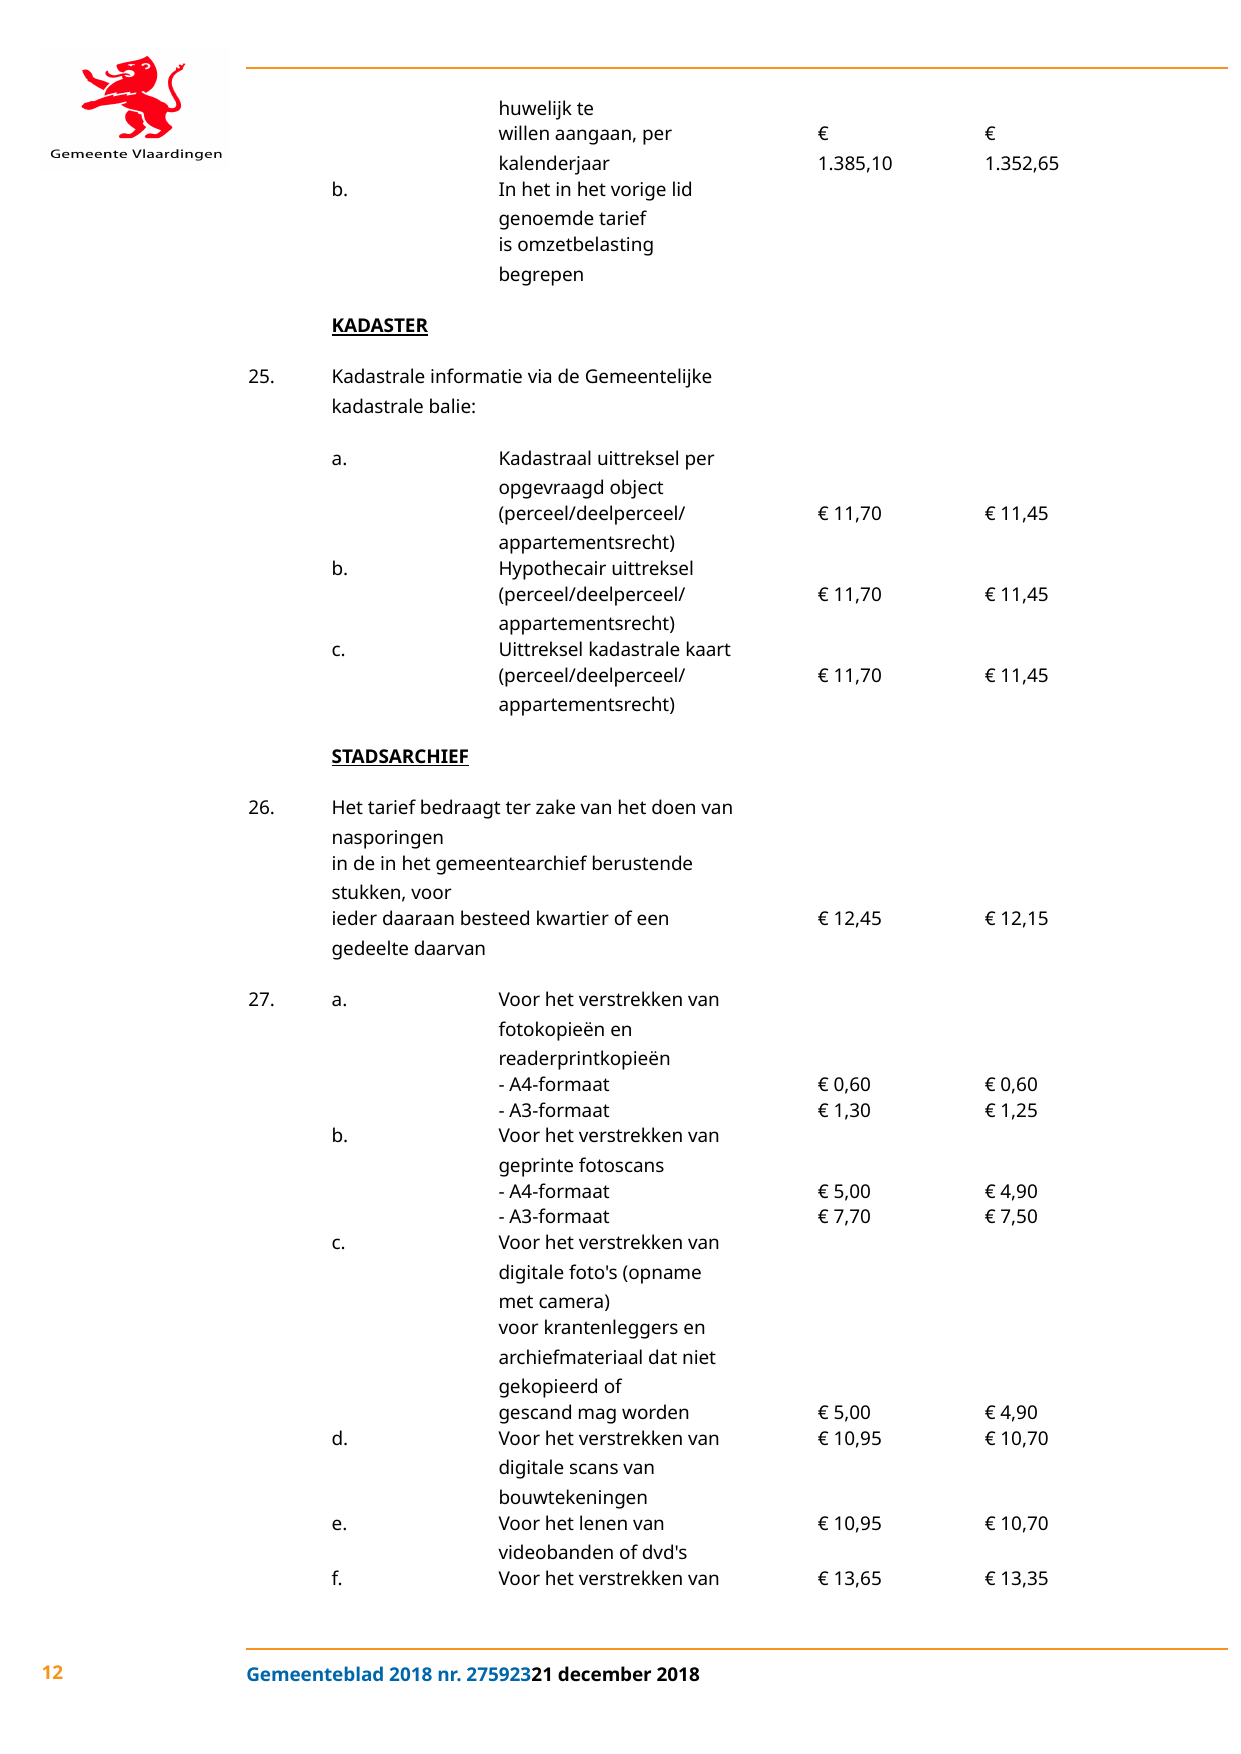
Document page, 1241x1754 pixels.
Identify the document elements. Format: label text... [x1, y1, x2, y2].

table_cell [331, 500, 415, 555]
table_cell [985, 743, 1068, 769]
table_cell [248, 769, 331, 794]
table_cell [734, 338, 818, 364]
table_cell [248, 231, 331, 286]
table_cell [901, 500, 984, 555]
table_cell [415, 1229, 498, 1314]
table_cell [498, 961, 734, 986]
table_cell [248, 419, 331, 445]
table_cell [415, 961, 498, 986]
table_cell [734, 1204, 818, 1229]
table_cell [901, 1071, 984, 1097]
table_cell [734, 795, 818, 850]
table_cell [985, 419, 1068, 445]
table_cell [1068, 445, 1152, 500]
table_cell [734, 1314, 818, 1399]
table_cell willen aangaan, per kalenderjaar [498, 121, 734, 176]
table_cell [901, 581, 984, 636]
table_cell [901, 743, 984, 769]
table_cell f. [331, 1565, 415, 1591]
table_cell [415, 1178, 498, 1204]
table_cell [248, 445, 331, 500]
table_cell [818, 718, 901, 743]
table_cell [331, 1399, 415, 1425]
table_cell [734, 176, 818, 231]
table_cell [415, 555, 498, 581]
table_cell Voor het verstrekken van digitale scans van bouwtekeningen [498, 1425, 734, 1510]
table_cell [818, 769, 901, 794]
table_cell [415, 1097, 498, 1123]
table_cell [901, 1399, 984, 1425]
table_cell [901, 636, 984, 662]
table_cell [818, 743, 901, 769]
table_cell [248, 1178, 331, 1204]
table_cell [818, 1123, 901, 1178]
table_cell [248, 338, 331, 364]
table_cell [415, 500, 498, 555]
table_cell [248, 636, 331, 662]
table_cell [1068, 850, 1152, 905]
table_cell [331, 231, 415, 286]
table_cell 25. [248, 364, 331, 419]
table_cell [1068, 905, 1152, 961]
table_cell [415, 1565, 498, 1591]
table_cell [818, 961, 901, 986]
table_cell [1068, 1510, 1152, 1565]
table_cell [1068, 769, 1152, 794]
table_cell € 10,95 [818, 1510, 901, 1565]
table_cell Kadastrale informatie via de Gemeentelijke kadastrale balie: [331, 364, 734, 419]
table_cell e. [331, 1510, 415, 1565]
table_cell [415, 718, 498, 743]
table_cell [331, 769, 415, 794]
table_cell € 5,00 [818, 1399, 901, 1425]
table_cell STADSARCHIEF [331, 743, 734, 769]
table_cell a. [331, 986, 415, 1071]
table_cell [248, 95, 331, 121]
table_cell huwelijk te [498, 95, 734, 121]
table_cell [901, 176, 984, 231]
table_cell [734, 1097, 818, 1123]
table_cell [415, 286, 498, 312]
table_cell € 10,70 [985, 1425, 1068, 1510]
table_cell [248, 1314, 331, 1399]
table_cell [1068, 1178, 1152, 1204]
table_cell Hypothecair uittreksel [498, 555, 734, 581]
table_cell € 12,45 [818, 905, 901, 961]
table_cell [415, 662, 498, 717]
table_cell [415, 986, 498, 1071]
table_cell € 1.352,65 [985, 121, 1068, 176]
table_cell [1068, 1565, 1152, 1591]
table_cell [985, 961, 1068, 986]
table_cell [818, 636, 901, 662]
table_cell [498, 769, 734, 794]
table_cell [1068, 1071, 1152, 1097]
table_cell b. [331, 176, 415, 231]
table_cell [901, 1565, 984, 1591]
table_cell € 11,70 [818, 581, 901, 636]
table_cell [734, 121, 818, 176]
table_cell € 11,45 [985, 662, 1068, 717]
table_cell [901, 338, 984, 364]
table_cell [248, 1229, 331, 1314]
table_cell [248, 1204, 331, 1229]
table_cell € 4,90 [985, 1399, 1068, 1425]
table_cell [901, 95, 984, 121]
table_cell [1068, 1314, 1152, 1399]
table_cell [1068, 1204, 1152, 1229]
table_cell € 0,60 [985, 1071, 1068, 1097]
table_cell [901, 1425, 984, 1510]
picture [41, 47, 231, 172]
table_cell [901, 121, 984, 176]
table_cell In het in het vorige lid genoemde tarief [498, 176, 734, 231]
table_cell [901, 905, 984, 961]
table_cell € 12,15 [985, 905, 1068, 961]
table_cell - A3-formaat [498, 1204, 734, 1229]
table_cell [901, 1204, 984, 1229]
table_cell € 1.385,10 [818, 121, 901, 176]
table_cell [901, 1229, 984, 1314]
table_cell [248, 1425, 331, 1510]
table_cell [248, 1097, 331, 1123]
table_cell [734, 743, 818, 769]
table_cell [415, 1425, 498, 1510]
table_cell [331, 338, 415, 364]
table_cell [415, 1399, 498, 1425]
table_cell [985, 364, 1068, 419]
table_cell [985, 769, 1068, 794]
table_cell [734, 364, 818, 419]
table_cell [901, 286, 984, 312]
table_cell [248, 312, 331, 338]
table_cell [1068, 581, 1152, 636]
table_cell [1068, 1425, 1152, 1510]
table_cell Voor het verstrekken van geprinte fotoscans [498, 1123, 734, 1178]
table_cell [415, 231, 498, 286]
table_cell [901, 1097, 984, 1123]
table_cell [248, 555, 331, 581]
table_cell [901, 419, 984, 445]
table_cell [734, 850, 818, 905]
table_cell [415, 1314, 498, 1399]
table_cell [985, 555, 1068, 581]
table_cell [1068, 636, 1152, 662]
table_cell [734, 636, 818, 662]
table_cell [734, 905, 818, 961]
table_cell - A4-formaat [498, 1071, 734, 1097]
table_cell [985, 95, 1068, 121]
table_cell [901, 364, 984, 419]
table_cell [498, 338, 734, 364]
table_cell [818, 795, 901, 850]
table_cell [498, 718, 734, 743]
table_cell [331, 1314, 415, 1399]
table_cell [1068, 961, 1152, 986]
table_cell [1068, 1399, 1152, 1425]
table_cell gescand mag worden [498, 1399, 734, 1425]
table_cell [415, 1204, 498, 1229]
table_cell Uittreksel kadastrale kaart [498, 636, 734, 662]
table_cell [248, 581, 331, 636]
table_cell [1068, 795, 1152, 850]
table_cell [248, 662, 331, 717]
table_cell [818, 364, 901, 419]
table_cell [331, 718, 415, 743]
table_cell € 5,00 [818, 1178, 901, 1204]
table_cell [248, 1123, 331, 1178]
table_cell [1068, 555, 1152, 581]
table_cell [734, 986, 818, 1071]
table_cell d. [331, 1425, 415, 1510]
table_cell [734, 1425, 818, 1510]
table_cell [901, 1178, 984, 1204]
table_cell € 11,70 [818, 500, 901, 555]
table_cell [415, 636, 498, 662]
table_cell € 13,65 [818, 1565, 901, 1591]
table_cell Voor het lenen van videobanden of dvd's [498, 1510, 734, 1565]
table_cell [498, 286, 734, 312]
table_cell [498, 419, 734, 445]
table_cell [734, 1178, 818, 1204]
table_cell [818, 986, 901, 1071]
table_cell [331, 662, 415, 717]
table_cell [248, 121, 331, 176]
table_cell [734, 95, 818, 121]
table_cell € 11,70 [818, 662, 901, 717]
table_cell [734, 1071, 818, 1097]
table_cell [248, 286, 331, 312]
table_cell (perceel/deelperceel/appartementsrecht) [498, 662, 734, 717]
table_cell € 0,60 [818, 1071, 901, 1097]
table_cell c. [331, 1229, 415, 1314]
table_cell [901, 312, 984, 338]
table_cell [248, 743, 331, 769]
table_cell [901, 231, 984, 286]
table_cell [734, 500, 818, 555]
table_cell [901, 1123, 984, 1178]
table_cell € 10,95 [818, 1425, 901, 1510]
table_cell [734, 769, 818, 794]
table_cell [248, 1510, 331, 1565]
table_cell [248, 1565, 331, 1591]
table_cell [818, 850, 901, 905]
table_cell [331, 95, 415, 121]
table_cell [985, 445, 1068, 500]
table_cell € 13,35 [985, 1565, 1068, 1591]
table_cell [1068, 500, 1152, 555]
table_cell [331, 1071, 415, 1097]
table_cell [901, 662, 984, 717]
table_cell [734, 1123, 818, 1178]
table_cell [734, 581, 818, 636]
table_cell [1068, 312, 1152, 338]
table_cell [901, 1314, 984, 1399]
table_cell - A4-formaat [498, 1178, 734, 1204]
table_cell € 11,45 [985, 581, 1068, 636]
table_cell [1068, 95, 1152, 121]
table_cell 26. [248, 795, 331, 850]
table_cell [1068, 338, 1152, 364]
table_cell - A3-formaat [498, 1097, 734, 1123]
table_cell [1068, 718, 1152, 743]
table_cell [1068, 121, 1152, 176]
table_cell [415, 338, 498, 364]
table_cell Voor het verstrekken van digitale foto's (opname met camera) [498, 1229, 734, 1314]
table_cell [1068, 364, 1152, 419]
table_cell [415, 1123, 498, 1178]
table_cell is omzetbelasting begrepen [498, 231, 734, 286]
table_cell [985, 718, 1068, 743]
table_cell [248, 1399, 331, 1425]
table_cell [818, 286, 901, 312]
table_cell [818, 1229, 901, 1314]
table_cell [248, 500, 331, 555]
table_cell € 1,25 [985, 1097, 1068, 1123]
table_cell [331, 121, 415, 176]
table_cell [248, 718, 331, 743]
table_cell [818, 231, 901, 286]
table_cell Kadastraal uittreksel per opgevraagd object [498, 445, 734, 500]
table_cell [818, 555, 901, 581]
table_cell [415, 445, 498, 500]
table_cell Voor het verstrekken van [498, 1565, 734, 1591]
table_cell [818, 1314, 901, 1399]
table_cell [415, 769, 498, 794]
table_cell [734, 662, 818, 717]
table_cell [901, 769, 984, 794]
table_cell [985, 312, 1068, 338]
table_cell [901, 986, 984, 1071]
table_cell [415, 176, 498, 231]
table_cell [734, 419, 818, 445]
table_cell [248, 961, 331, 986]
table_cell Het tarief bedraagt ter zake van het doen van nasporingen [331, 795, 734, 850]
table_cell ieder daaraan besteed kwartier of een gedeelte daarvan [331, 905, 734, 961]
table_cell a. [331, 445, 415, 500]
table_cell [1068, 176, 1152, 231]
table_cell € 4,90 [985, 1178, 1068, 1204]
table_cell € 10,70 [985, 1510, 1068, 1565]
table_cell [901, 795, 984, 850]
table_cell € 7,70 [818, 1204, 901, 1229]
table_cell [1068, 662, 1152, 717]
table_cell [1068, 743, 1152, 769]
table_cell [985, 795, 1068, 850]
table_cell [734, 718, 818, 743]
table_cell [901, 961, 984, 986]
table_cell [985, 231, 1068, 286]
table_cell (perceel/deelperceel/appartementsrecht) [498, 581, 734, 636]
table_cell [985, 1123, 1068, 1178]
table_cell [901, 718, 984, 743]
table_cell [734, 1399, 818, 1425]
table_cell [985, 636, 1068, 662]
table_cell Voor het verstrekken van fotokopieën en readerprintkopieën [498, 986, 734, 1071]
table_cell [734, 1510, 818, 1565]
table_cell [985, 338, 1068, 364]
table_cell [1068, 1123, 1152, 1178]
table_cell [331, 419, 415, 445]
table_cell [415, 121, 498, 176]
table_cell [734, 312, 818, 338]
table_cell € 11,45 [985, 500, 1068, 555]
table_cell b. [331, 555, 415, 581]
table_cell [415, 95, 498, 121]
table_cell [248, 1071, 331, 1097]
table_cell (perceel/deelperceel/appartementsrecht) [498, 500, 734, 555]
table_cell [331, 961, 415, 986]
table_cell [818, 338, 901, 364]
table_cell voor krantenleggers en archiefmateriaal dat niet gekopieerd of [498, 1314, 734, 1399]
table_cell in de in het gemeentearchief berustende stukken, voor [331, 850, 734, 905]
table_cell [818, 419, 901, 445]
table_cell [985, 986, 1068, 1071]
table_cell € 1,30 [818, 1097, 901, 1123]
table_cell [734, 1565, 818, 1591]
table_cell [734, 286, 818, 312]
table_cell [331, 1178, 415, 1204]
table_cell [1068, 419, 1152, 445]
table_cell [1068, 286, 1152, 312]
table_cell [734, 961, 818, 986]
table_cell [734, 1229, 818, 1314]
table_cell [415, 1071, 498, 1097]
table_cell [1068, 231, 1152, 286]
table_cell [1068, 1229, 1152, 1314]
table_cell [415, 1510, 498, 1565]
table_cell [985, 286, 1068, 312]
table_cell [901, 1510, 984, 1565]
table_cell € 7,50 [985, 1204, 1068, 1229]
table_cell [818, 176, 901, 231]
table_cell [331, 286, 415, 312]
table_cell [818, 312, 901, 338]
table_cell [901, 445, 984, 500]
table_cell 27. [248, 986, 331, 1071]
table_cell [415, 419, 498, 445]
table_cell [248, 850, 331, 905]
table_cell [415, 581, 498, 636]
table_cell [248, 905, 331, 961]
table_cell c. [331, 636, 415, 662]
table_cell [1068, 986, 1152, 1071]
table_cell [985, 1314, 1068, 1399]
table_cell [734, 555, 818, 581]
table_cell [818, 95, 901, 121]
table_cell [985, 176, 1068, 231]
table_cell [985, 1229, 1068, 1314]
table_cell [1068, 1097, 1152, 1123]
table_cell KADASTER [331, 312, 734, 338]
table_cell [901, 555, 984, 581]
table_cell [331, 581, 415, 636]
table_cell [331, 1204, 415, 1229]
table_cell [248, 176, 331, 231]
table_cell [901, 850, 984, 905]
table_cell b. [331, 1123, 415, 1178]
table_cell [818, 445, 901, 500]
table_cell [734, 445, 818, 500]
table_cell [734, 231, 818, 286]
table_cell [985, 850, 1068, 905]
table_cell [331, 1097, 415, 1123]
